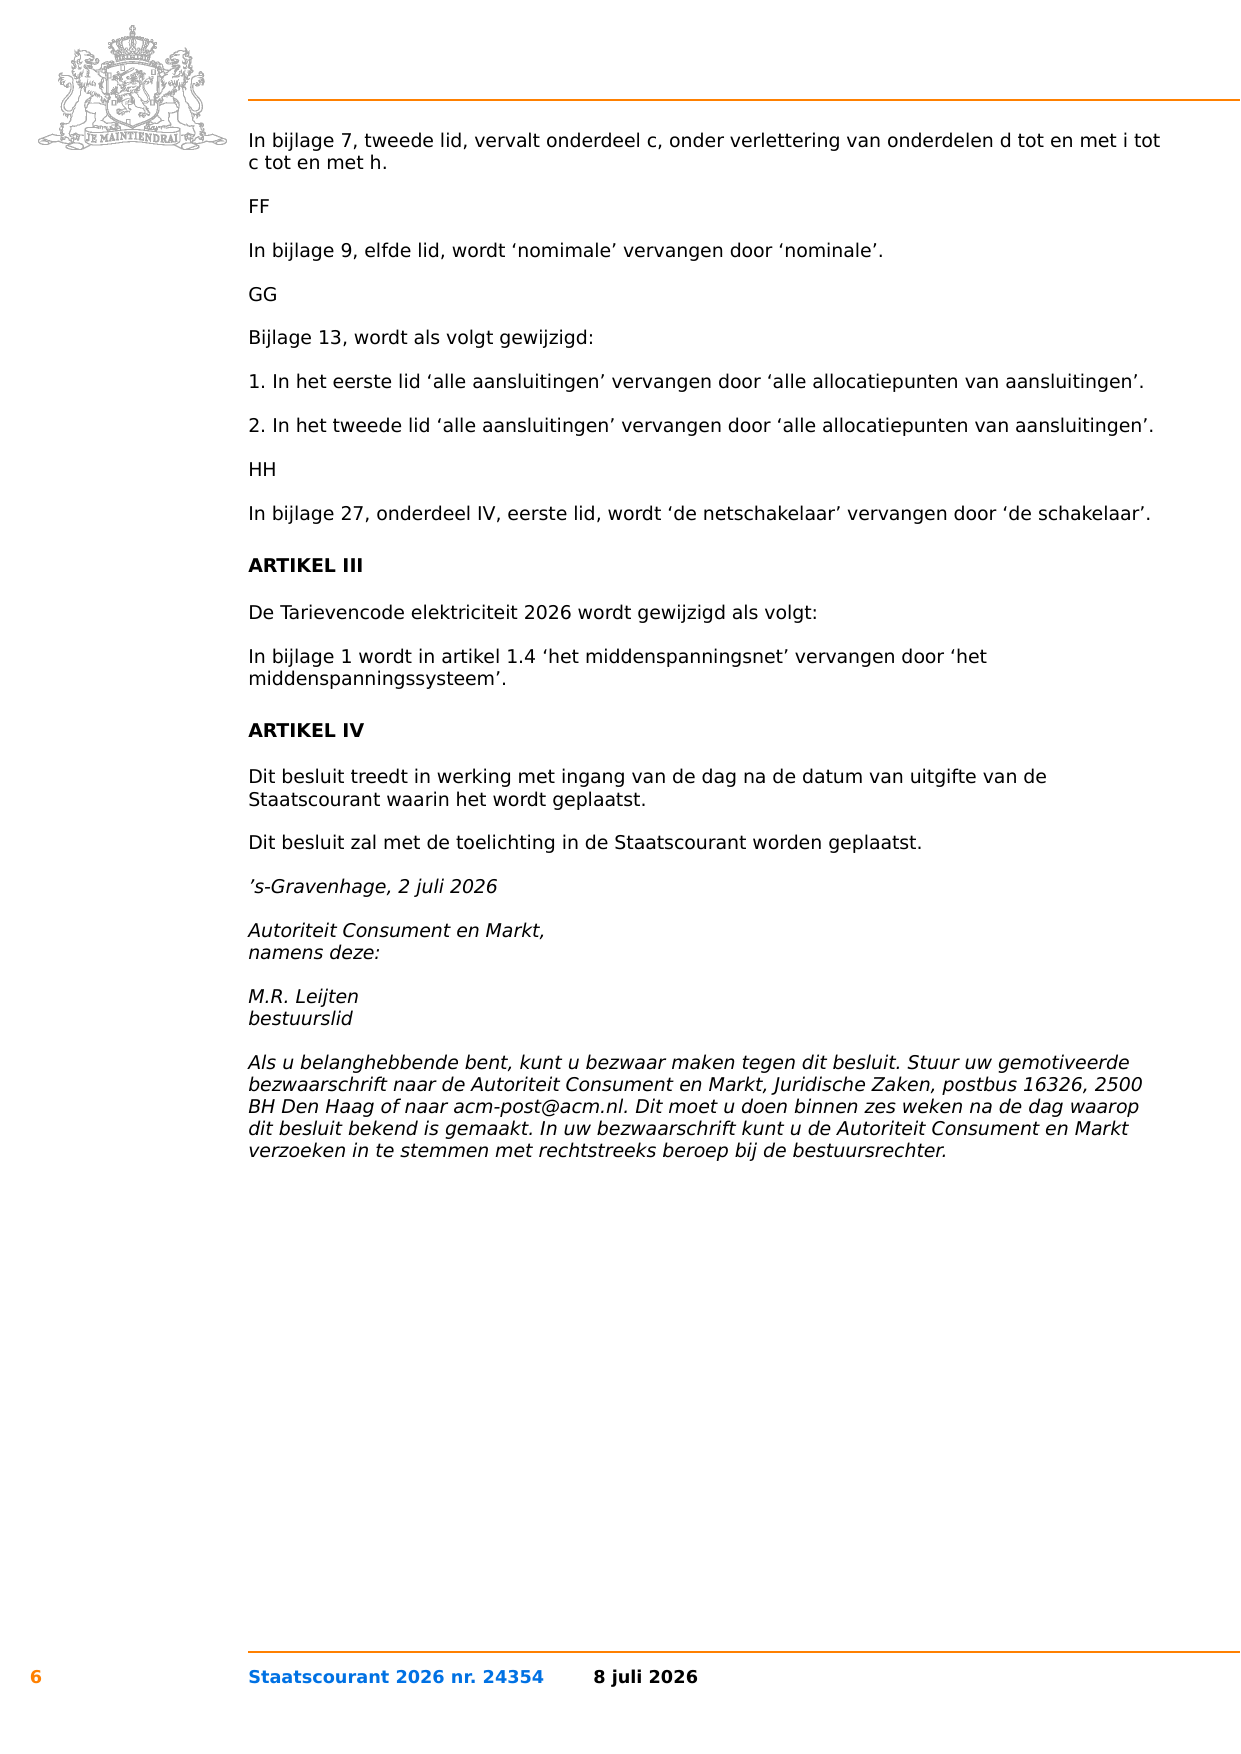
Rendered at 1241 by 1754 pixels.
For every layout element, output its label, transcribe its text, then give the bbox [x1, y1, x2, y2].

text Bijlage 13, wordt als volgt gewijzigd: [248, 327, 1163, 349]
text HH [248, 459, 1163, 481]
text In bijlage 27, onderdeel IV, eerste lid, wordt ‘de netschakelaar’ vervangen door ‘de schakelaar’. [248, 503, 1163, 525]
subtitle ARTIKEL III [248, 555, 1163, 577]
text ’s-Gravenhage, 2 juli 2026 [248, 876, 1163, 898]
text In bijlage 7, tweede lid, vervalt onderdeel c, onder verlettering van onderdelen d tot en met i tot c tot en met h. [248, 130, 1163, 174]
text De Tarievencode elektriciteit 2026 wordt gewijzigd als volgt: [248, 602, 1163, 624]
text In bijlage 9, elfde lid, wordt ‘nomimale’ vervangen door ‘nominale’. [248, 239, 1163, 262]
subtitle ARTIKEL IV [248, 719, 1163, 741]
text Autoriteit Consument en Markt, namens deze: M.R. Leijten bestuurslid [248, 920, 1163, 1030]
text Dit besluit treedt in werking met ingang van de dag na de datum van uitgifte van de Staatscourant waarin het wordt geplaatst. [248, 766, 1163, 810]
text 1. In het eerste lid ‘alle aansluitingen’ vervangen door ‘alle allocatiepunten van aansluitingen’. [248, 371, 1163, 393]
text GG [248, 283, 1163, 305]
text In bijlage 1 wordt in artikel 1.4 ‘het middenspanningsnet’ vervangen door ‘het middenspanningssysteem’. [248, 646, 1163, 689]
text 2. In het tweede lid ‘alle aansluitingen’ vervangen door ‘alle allocatiepunten van aansluitingen’. [248, 415, 1163, 437]
text Dit besluit zal met de toelichting in de Staatscourant worden geplaatst. [248, 832, 1163, 854]
picture [38, 25, 227, 150]
text Als u belanghebbende bent, kunt u bezwaar maken tegen dit besluit. Stuur uw gemotiveerde bezwaarschrift naar de Autoriteit Consument en Markt, Juridische Zaken, postbus 16326, 2500 BH Den Haag of naar acm-post@acm.nl. Dit moet u doen binnen zes weken na de dag waarop dit besluit bekend is gemaakt. In uw bezwaarschrift kunt u de Autoriteit Consument en Markt verzoeken in te stemmen met rechtstreeks beroep bij de bestuursrechter. [248, 1052, 1163, 1162]
text FF [248, 196, 1163, 218]
